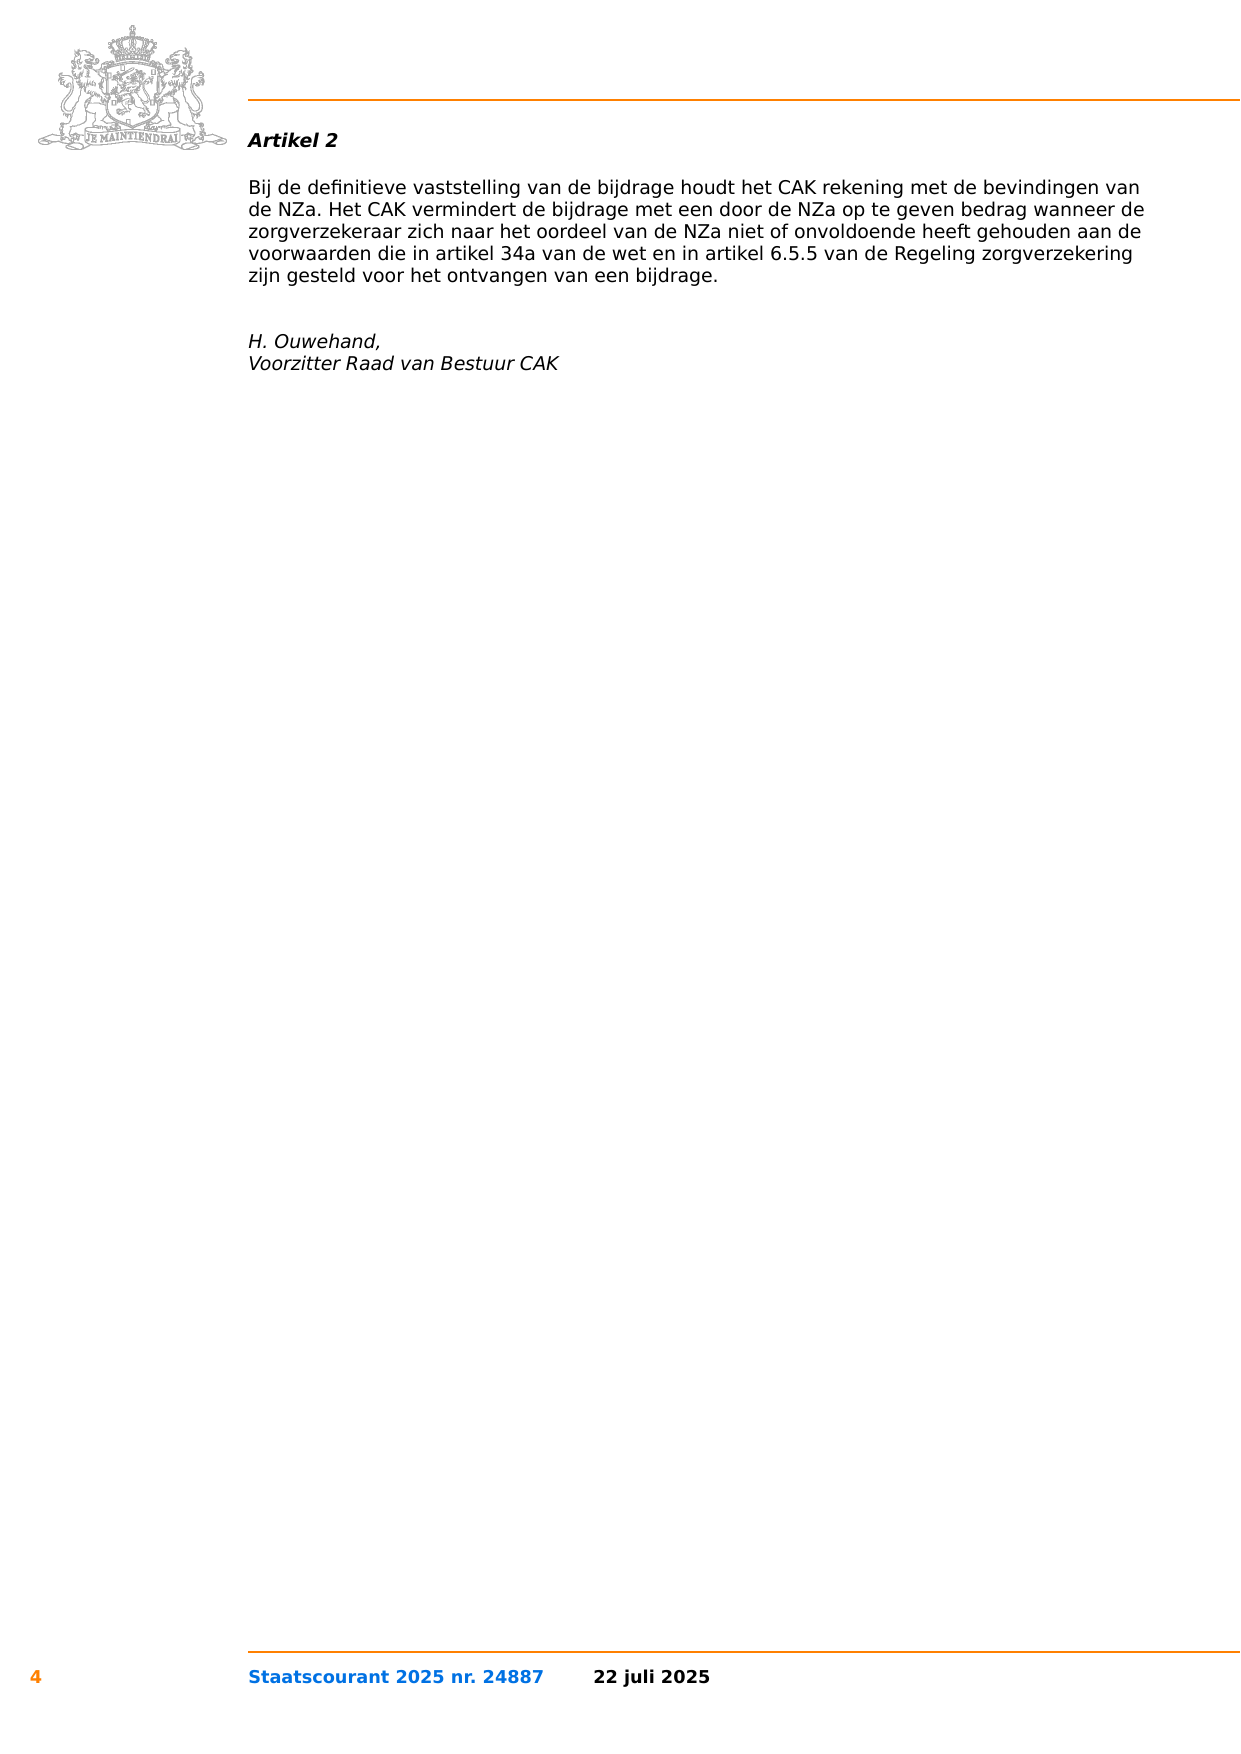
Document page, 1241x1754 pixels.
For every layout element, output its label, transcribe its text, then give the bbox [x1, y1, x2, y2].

picture [38, 25, 227, 150]
text Bij de definitieve vaststelling van de bijdrage houdt het CAK rekening met de bevindingen van de NZa. Het CAK vermindert de bijdrage met een door de NZa op te geven bedrag wanneer de zorgverzekeraar zich naar het oordeel van de NZa niet of onvoldoende heeft gehouden aan de voorwaarden die in artikel 34a van de wet en in artikel 6.5.5 van de Regeling zorgverzekering zijn gesteld voor het ontvangen van een bijdrage. [248, 177, 1163, 287]
text H. Ouwehand, Voorzitter Raad van Bestuur CAK [248, 309, 1163, 374]
subtitle Artikel 2 [248, 130, 1163, 152]
